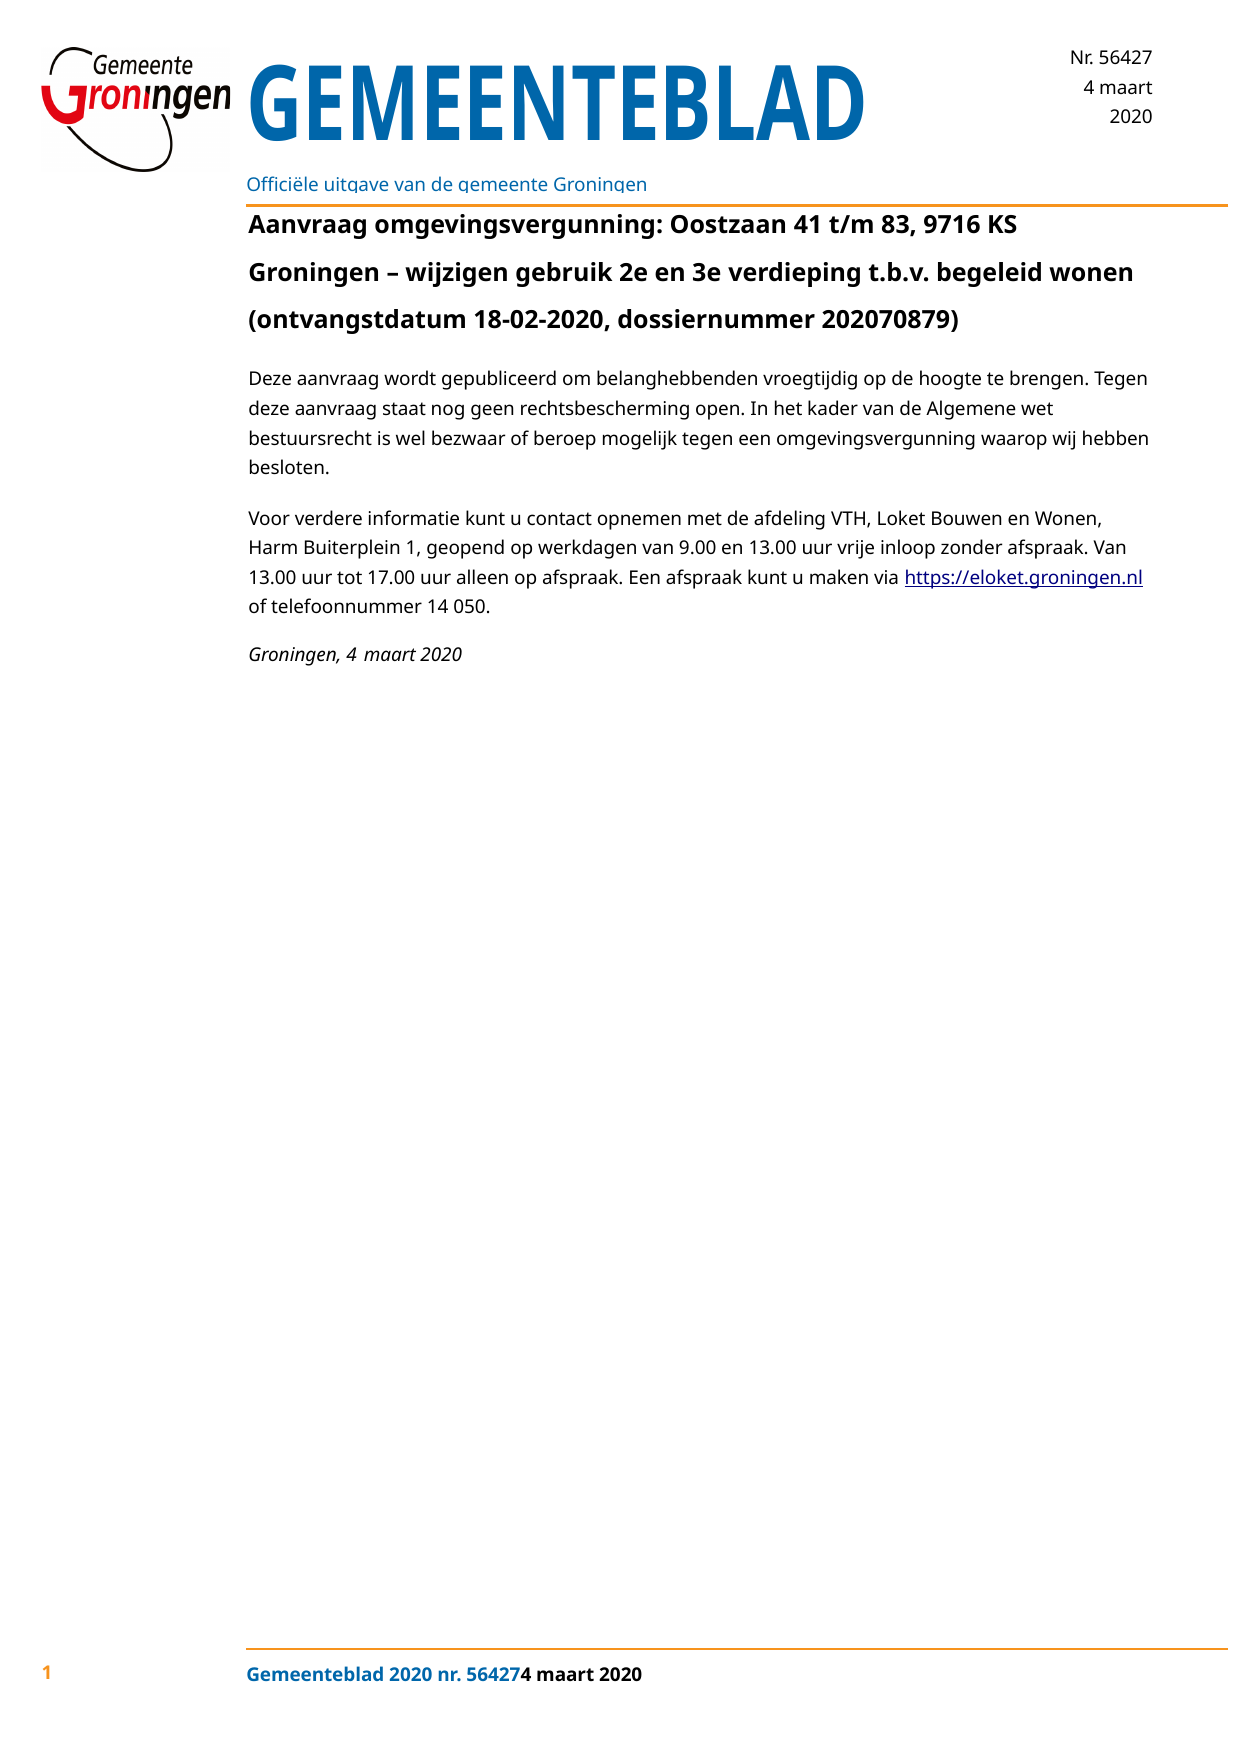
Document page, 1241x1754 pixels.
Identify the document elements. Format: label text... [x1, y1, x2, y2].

picture [41, 47, 231, 172]
text Groningen, 4 maart 2020 [248, 641, 1152, 667]
text Deze aanvraag wordt gepubliceerd om belanghebbenden vroegtijdig op de hoogte te brengen. Tegen deze aanvraag staat nog geen rechtsbescherming open. In het kader van de Algemene wet bestuursrecht is wel bezwaar of beroep mogelijk tegen een omgevingsvergunning waarop wij hebben besloten. [248, 366, 1152, 480]
text Voor verdere informatie kunt u contact opnemen met de afdeling VTH, Loket Bouwen en Wonen, Harm Buiterplein 1, geopend op werkdagen van 9.00 en 13.00 uur vrije inloop zonder afspraak. Van 13.00 uur tot 17.00 uur alleen op afspraak. Een afspraak kunt u maken via https://eloket.groningen.nl of telefoonnummer 14 050. [248, 505, 1152, 619]
text Aanvraag omgevingsvergunning: Oostzaan 41 t/m 83, 9716 KS Groningen – wijzigen gebruik 2e en 3e verdieping t.b.v. begeleid wonen (ontvangstdatum 18-02-2020, dossiernummer 202070879) [248, 207, 1152, 336]
